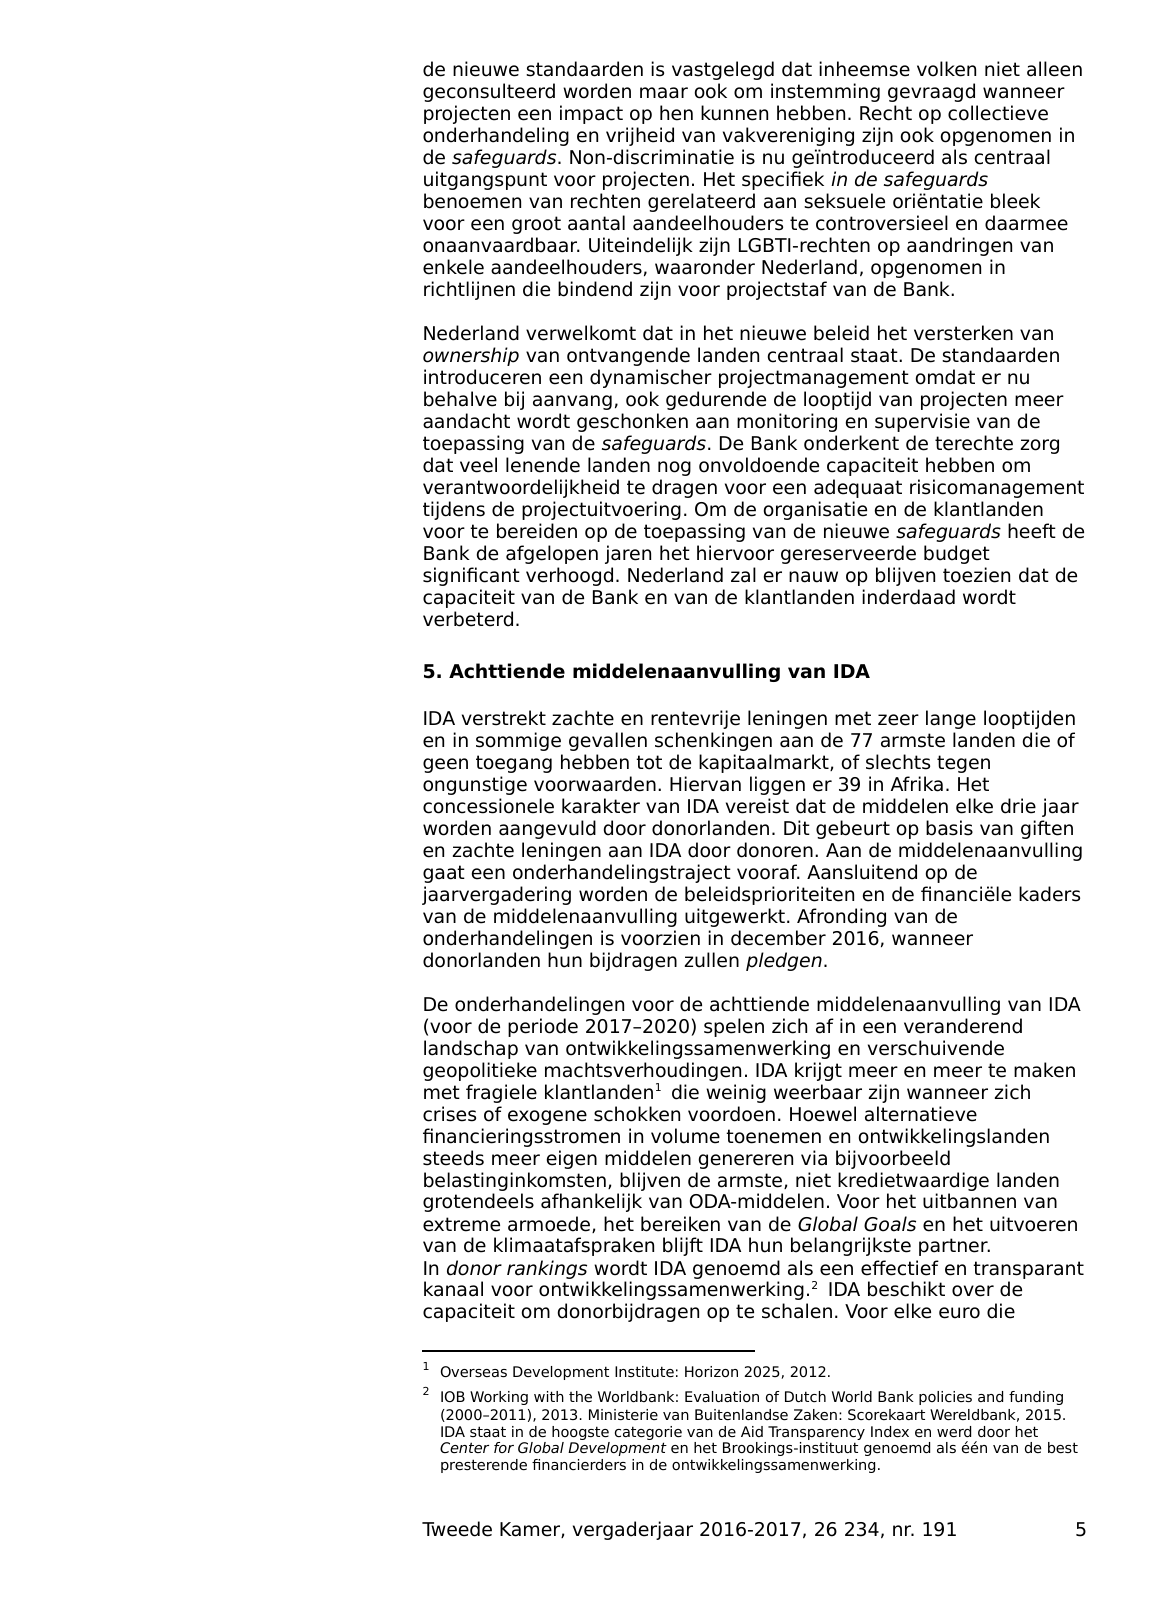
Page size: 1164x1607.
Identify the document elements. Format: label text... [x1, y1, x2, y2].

text de nieuwe standaarden is vastgelegd dat inheemse volken niet alleen geconsulteerd worden maar ook om instemming gevraagd wanneer projecten een impact op hen kunnen hebben. Recht op collectieve onderhandeling en vrijheid van vakvereniging zijn ook opgenomen in de safeguards. Non-discriminatie is nu geïntroduceerd als centraal uitgangspunt voor projecten. Het specifiek in de safeguards benoemen van rechten gerelateerd aan seksuele oriëntatie bleek voor een groot aantal aandeelhouders te controversieel en daarmee onaanvaardbaar. Uiteindelijk zijn LGBTI-rechten op aandringen van enkele aandeelhouders, waaronder Nederland, opgenomen in richtlijnen die bindend zijn voor projectstaf van de Bank. [422, 59, 1087, 301]
text Overseas Development Institute: Horizon 2025, 2012. [422, 1360, 1087, 1382]
text In donor rankings wordt IDA genoemd als een effectief en transparant kanaal voor ontwikkelingssamenwerking. IDA beschikt over de capaciteit om donorbijdragen op te schalen. Voor elke euro die [422, 1257, 1087, 1323]
subtitle 5. Achttiende middelenaanvulling van IDA [422, 661, 1087, 683]
text De onderhandelingen voor de achttiende middelenaanvulling van IDA (voor de periode 2017–2020) spelen zich af in een veranderend landschap van ontwikkelingssamenwerking en verschuivende geopolitieke machtsverhoudingen. IDA krijgt meer en meer te maken met fragiele klantlanden die weinig weerbaar zijn wanneer zich crises of exogene schokken voordoen. Hoewel alternatieve financieringsstromen in volume toenemen en ontwikkelingslanden steeds meer eigen middelen genereren via bijvoorbeeld belastinginkomsten, blijven de armste, niet kredietwaardige landen grotendeels afhankelijk van ODA-middelen. Voor het uitbannen van extreme armoede, het bereiken van de Global Goals en het uitvoeren van de klimaatafspraken blijft IDA hun belangrijkste partner. [422, 994, 1087, 1257]
text Nederland verwelkomt dat in het nieuwe beleid het versterken van ownership van ontvangende landen centraal staat. De standaarden introduceren een dynamischer projectmanagement omdat er nu behalve bij aanvang, ook gedurende de looptijd van projecten meer aandacht wordt geschonken aan monitoring en supervisie van de toepassing van de safeguards. De Bank onderkent de terechte zorg dat veel lenende landen nog onvoldoende capaciteit hebben om verantwoordelijkheid te dragen voor een adequaat risicomanagement tijdens de projectuitvoering. Om de organisatie en de klantlanden voor te bereiden op de toepassing van de nieuwe safeguards heeft de Bank de afgelopen jaren het hiervoor gereserveerde budget significant verhoogd. Nederland zal er nauw op blijven toezien dat de capaciteit van de Bank en van de klantlanden inderdaad wordt verbeterd. [422, 323, 1087, 631]
text IDA verstrekt zachte en rentevrije leningen met zeer lange looptijden en in sommige gevallen schenkingen aan de 77 armste landen die of geen toegang hebben tot de kapitaalmarkt, of slechts tegen ongunstige voorwaarden. Hiervan liggen er 39 in Afrika. Het concessionele karakter van IDA vereist dat de middelen elke drie jaar worden aangevuld door donorlanden. Dit gebeurt op basis van giften en zachte leningen aan IDA door donoren. Aan de middelenaanvulling gaat een onderhandelingstraject vooraf. Aansluitend op de jaarvergadering worden de beleidsprioriteiten en de financiële kaders van de middelenaanvulling uitgewerkt. Afronding van de onderhandelingen is voorzien in december 2016, wanneer donorlanden hun bijdragen zullen pledgen. [422, 708, 1087, 971]
text IOB Working with the Worldbank: Evaluation of Dutch World Bank policies and funding (2000–2011), 2013. Ministerie van Buitenlandse Zaken: Scorekaart Wereldbank, 2015. IDA staat in de hoogste categorie van de Aid Transparency Index en werd door het Center for Global Development en het Brookings-instituut genoemd als één van de best presterende financierders in de ontwikkelingssamenwerking. [422, 1385, 1087, 1474]
